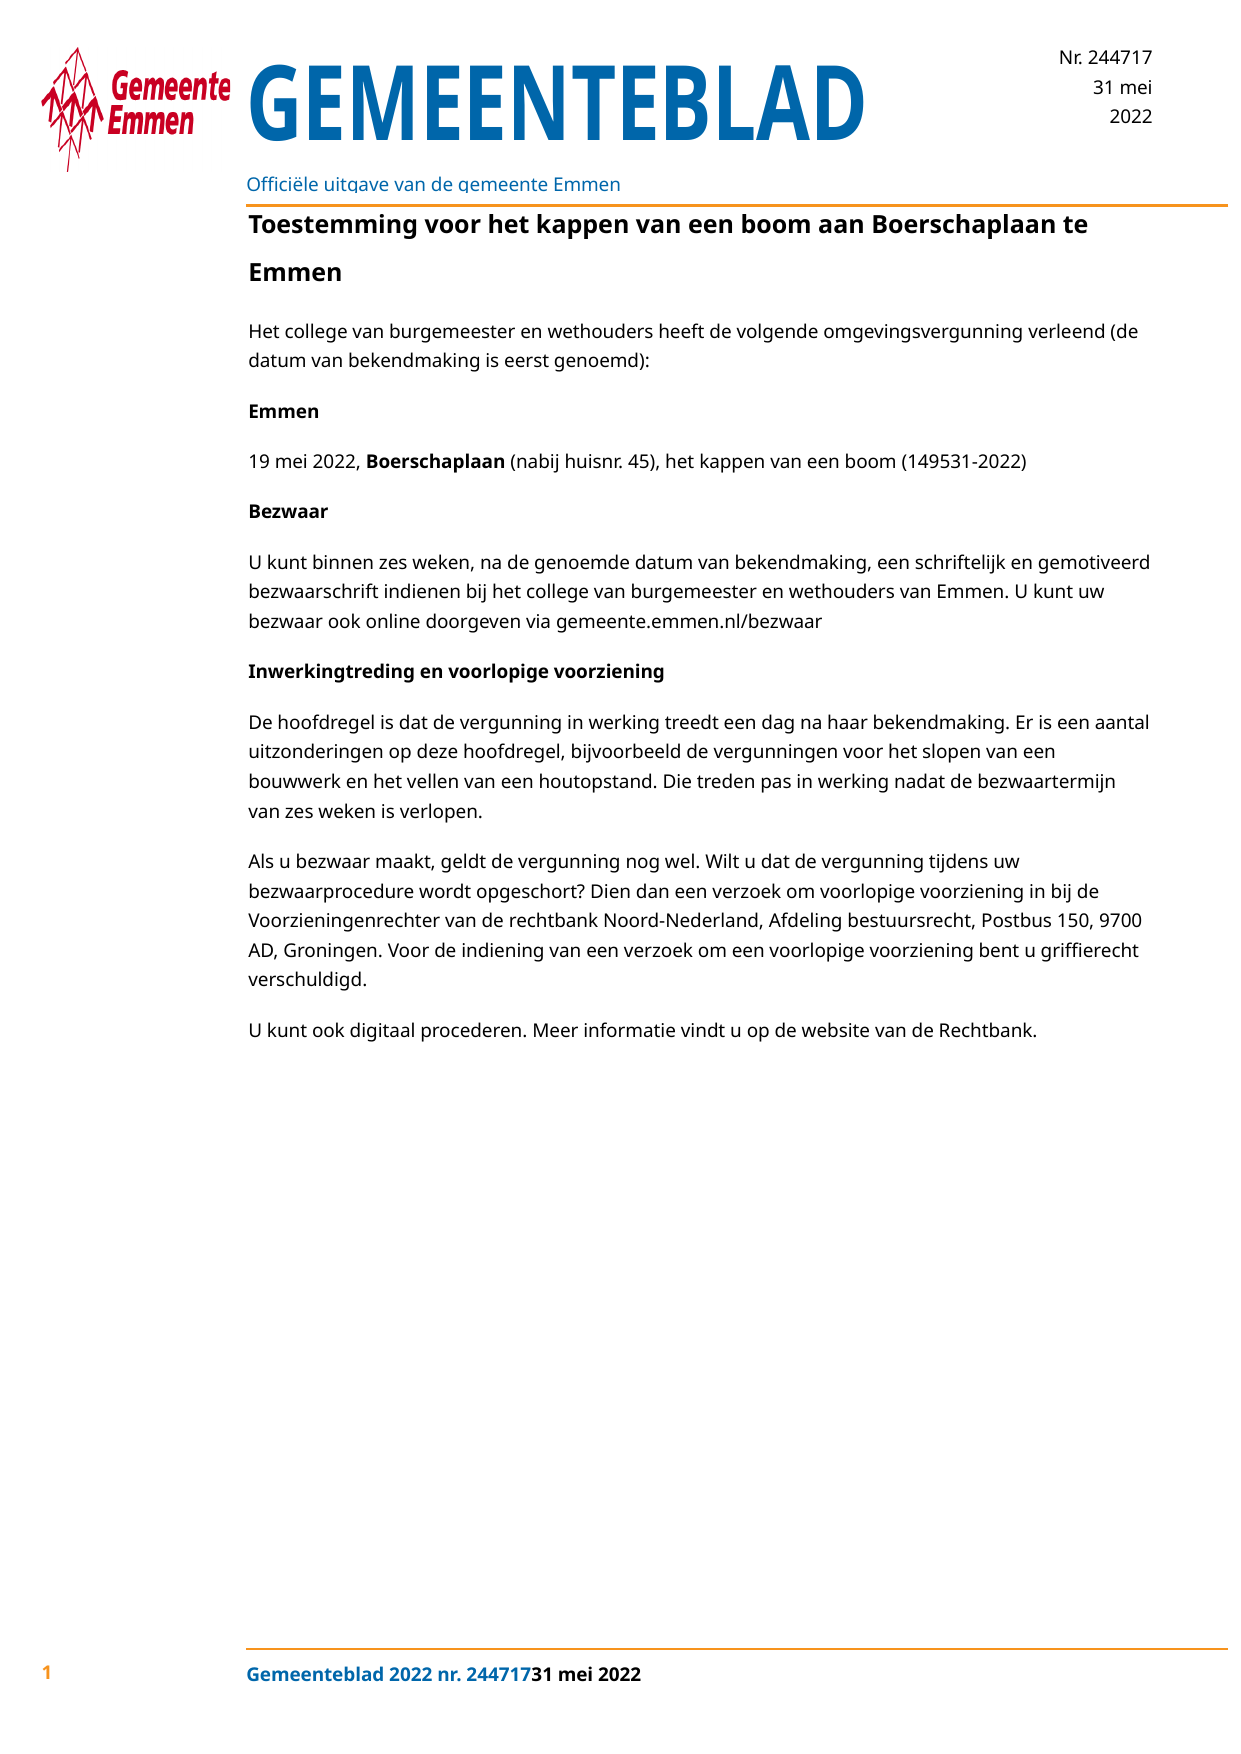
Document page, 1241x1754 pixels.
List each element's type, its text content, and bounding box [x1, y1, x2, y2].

text Emmen [248, 398, 1152, 424]
text 19 mei 2022, Boerschaplaan (nabij huisnr. 45), het kappen van een boom (149531-2022) [248, 448, 1152, 474]
text Bezwaar [248, 499, 1152, 524]
text Inwerkingtreding en voorlopige voorziening [248, 659, 1152, 684]
text Als u bezwaar maakt, geldt de vergunning nog wel. Wilt u dat de vergunning tijdens uw bezwaarprocedure wordt opgeschort? Dien dan een verzoek om voorlopige voorziening in bij de Voorzieningenrechter van de rechtbank Noord-Nederland, Afdeling bestuursrecht, Postbus 150, 9700 AD, Groningen. Voor de indiening van een verzoek om een voorlopige voorziening bent u griffierecht verschuldigd. [248, 848, 1152, 992]
picture [41, 47, 231, 172]
text U kunt ook digitaal procederen. Meer informatie vindt u op de website van de Rechtbank. [248, 1017, 1152, 1043]
text Het college van burgemeester en wethouders heeft de volgende omgevingsvergunning verleend (de datum van bekendmaking is eerst genoemd): [248, 318, 1152, 373]
text De hoofdregel is dat de vergunning in werking treedt een dag na haar bekendmaking. Er is een aantal uitzonderingen op deze hoofdregel, bijvoorbeeld de vergunningen voor het slopen van een bouwwerk en het vellen van een houtopstand. Die treden pas in werking nadat de bezwaartermijn van zes weken is verlopen. [248, 709, 1152, 824]
text Toestemming voor het kappen van een boom aan Boerschaplaan te Emmen [248, 207, 1152, 288]
text U kunt binnen zes weken, na de genoemde datum van bekendmaking, een schriftelijk en gemotiveerd bezwaarschrift indienen bij het college van burgemeester en wethouders van Emmen. U kunt uw bezwaar ook online doorgeven via gemeente.emmen.nl/bezwaar [248, 549, 1152, 634]
